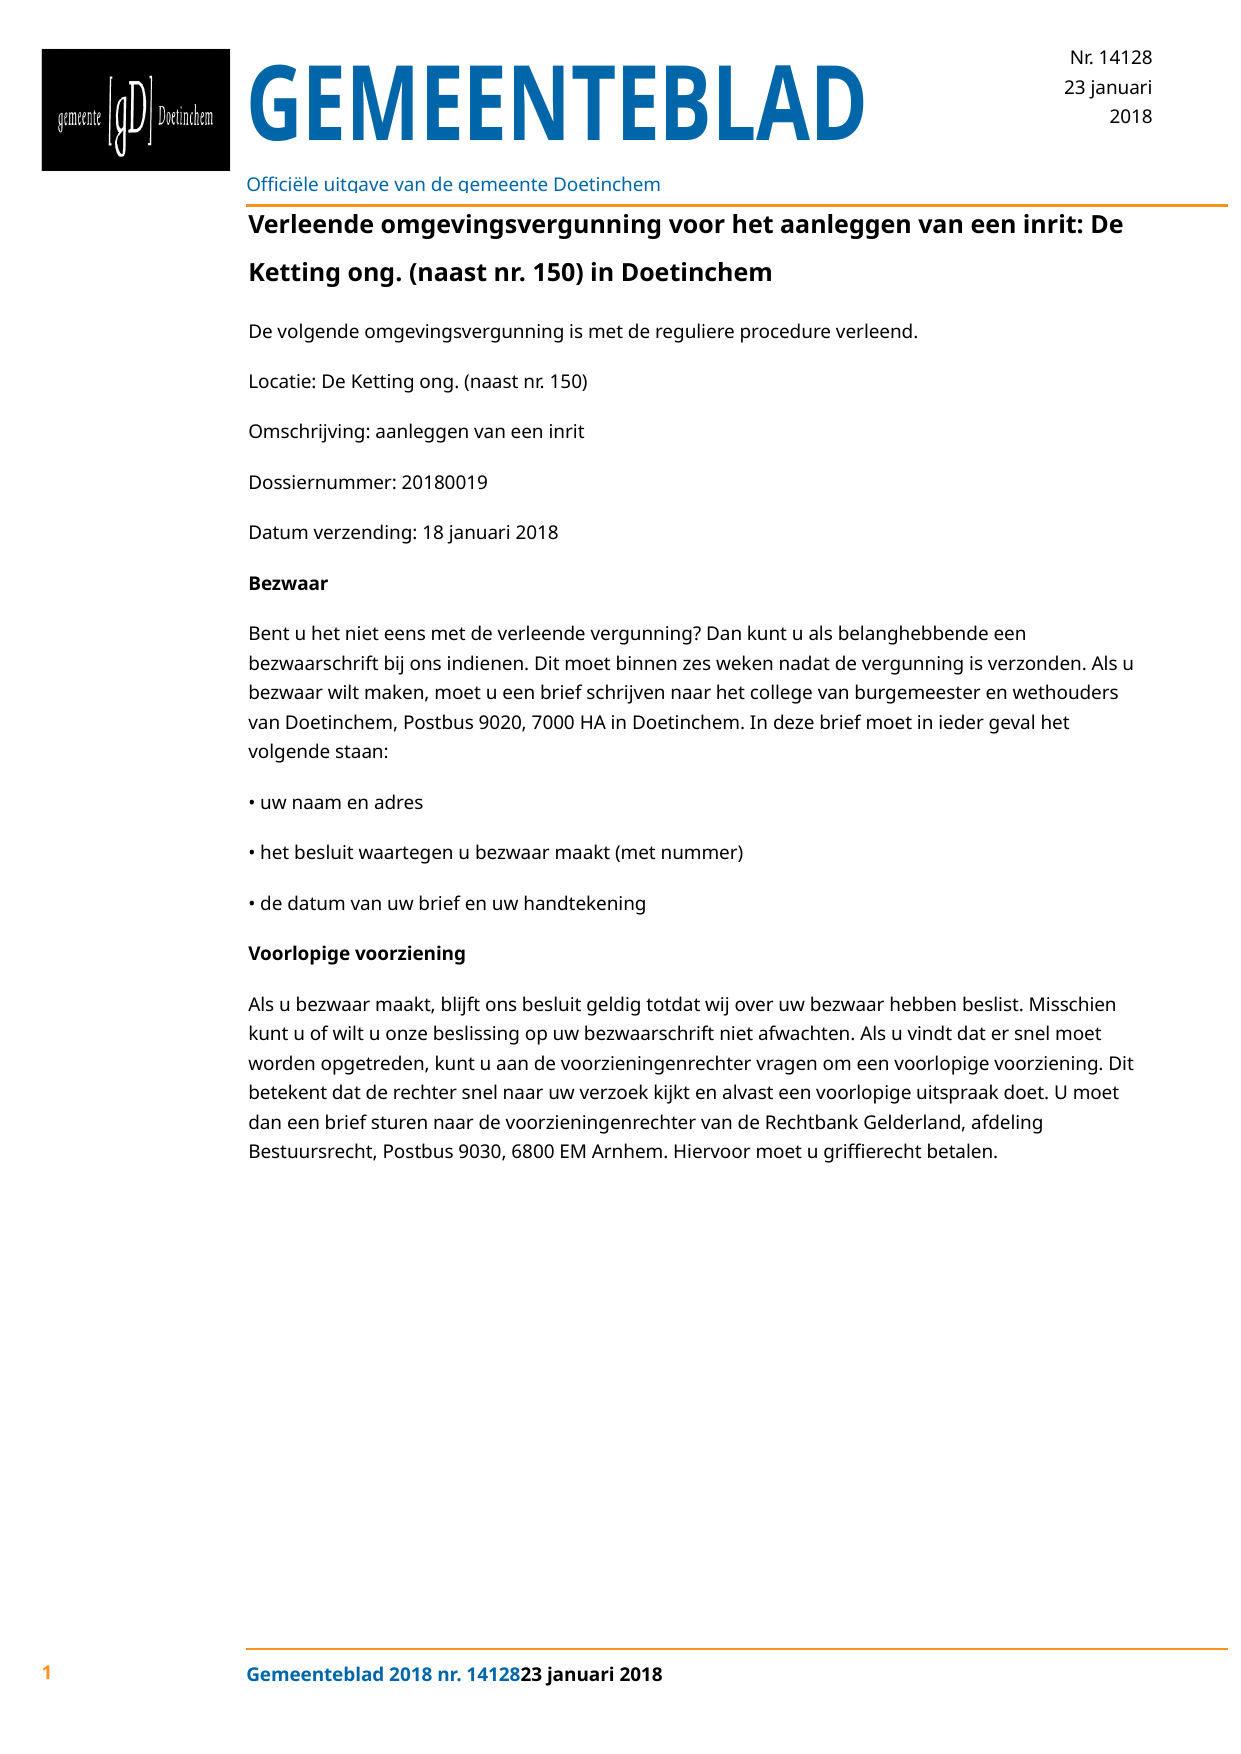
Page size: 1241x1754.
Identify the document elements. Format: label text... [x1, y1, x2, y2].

text • de datum van uw brief en uw handtekening [248, 890, 1152, 916]
text Bezwaar [248, 570, 1152, 596]
text De volgende omgevingsvergunning is met de reguliere procedure verleend. [248, 318, 1152, 344]
text Bent u het niet eens met de verleende vergunning? Dan kunt u als belanghebbende een bezwaarschrift bij ons indienen. Dit moet binnen zes weken nadat de vergunning is verzonden. Als u bezwaar wilt maken, moet u een brief schrijven naar het college van burgemeester en wethouders van Doetinchem, Postbus 9020, 7000 HA in Doetinchem. In deze brief moet in ieder geval het volgende staan: [248, 620, 1152, 764]
text • het besluit waartegen u bezwaar maakt (met nummer) [248, 839, 1152, 865]
text Locatie: De Ketting ong. (naast nr. 150) [248, 368, 1152, 394]
text Omschrijving: aanleggen van een inrit [248, 419, 1152, 444]
text Dossiernummer: 20180019 [248, 469, 1152, 495]
text Als u bezwaar maakt, blijft ons besluit geldig totdat wij over uw bezwaar hebben beslist. Misschien kunt u of wilt u onze beslissing op uw bezwaarschrift niet afwachten. Als u vindt dat er snel moet worden opgetreden, kunt u aan de voorzieningenrechter vragen om een voorlopige voorziening. Dit betekent dat de rechter snel naar uw verzoek kijkt en alvast een voorlopige uitspraak doet. U moet dan een brief sturen naar de voorzieningenrechter van de Rechtbank Gelderland, afdeling Bestuursrecht, Postbus 9030, 6800 EM Arnhem. Hiervoor moet u griffierecht betalen. [248, 991, 1152, 1164]
text Datum verzending: 18 januari 2018 [248, 519, 1152, 545]
picture [41, 47, 231, 172]
text Voorlopige voorziening [248, 940, 1152, 966]
text • uw naam en adres [248, 789, 1152, 815]
text Verleende omgevingsvergunning voor het aanleggen van een inrit: De Ketting ong. (naast nr. 150) in Doetinchem [248, 207, 1152, 288]
